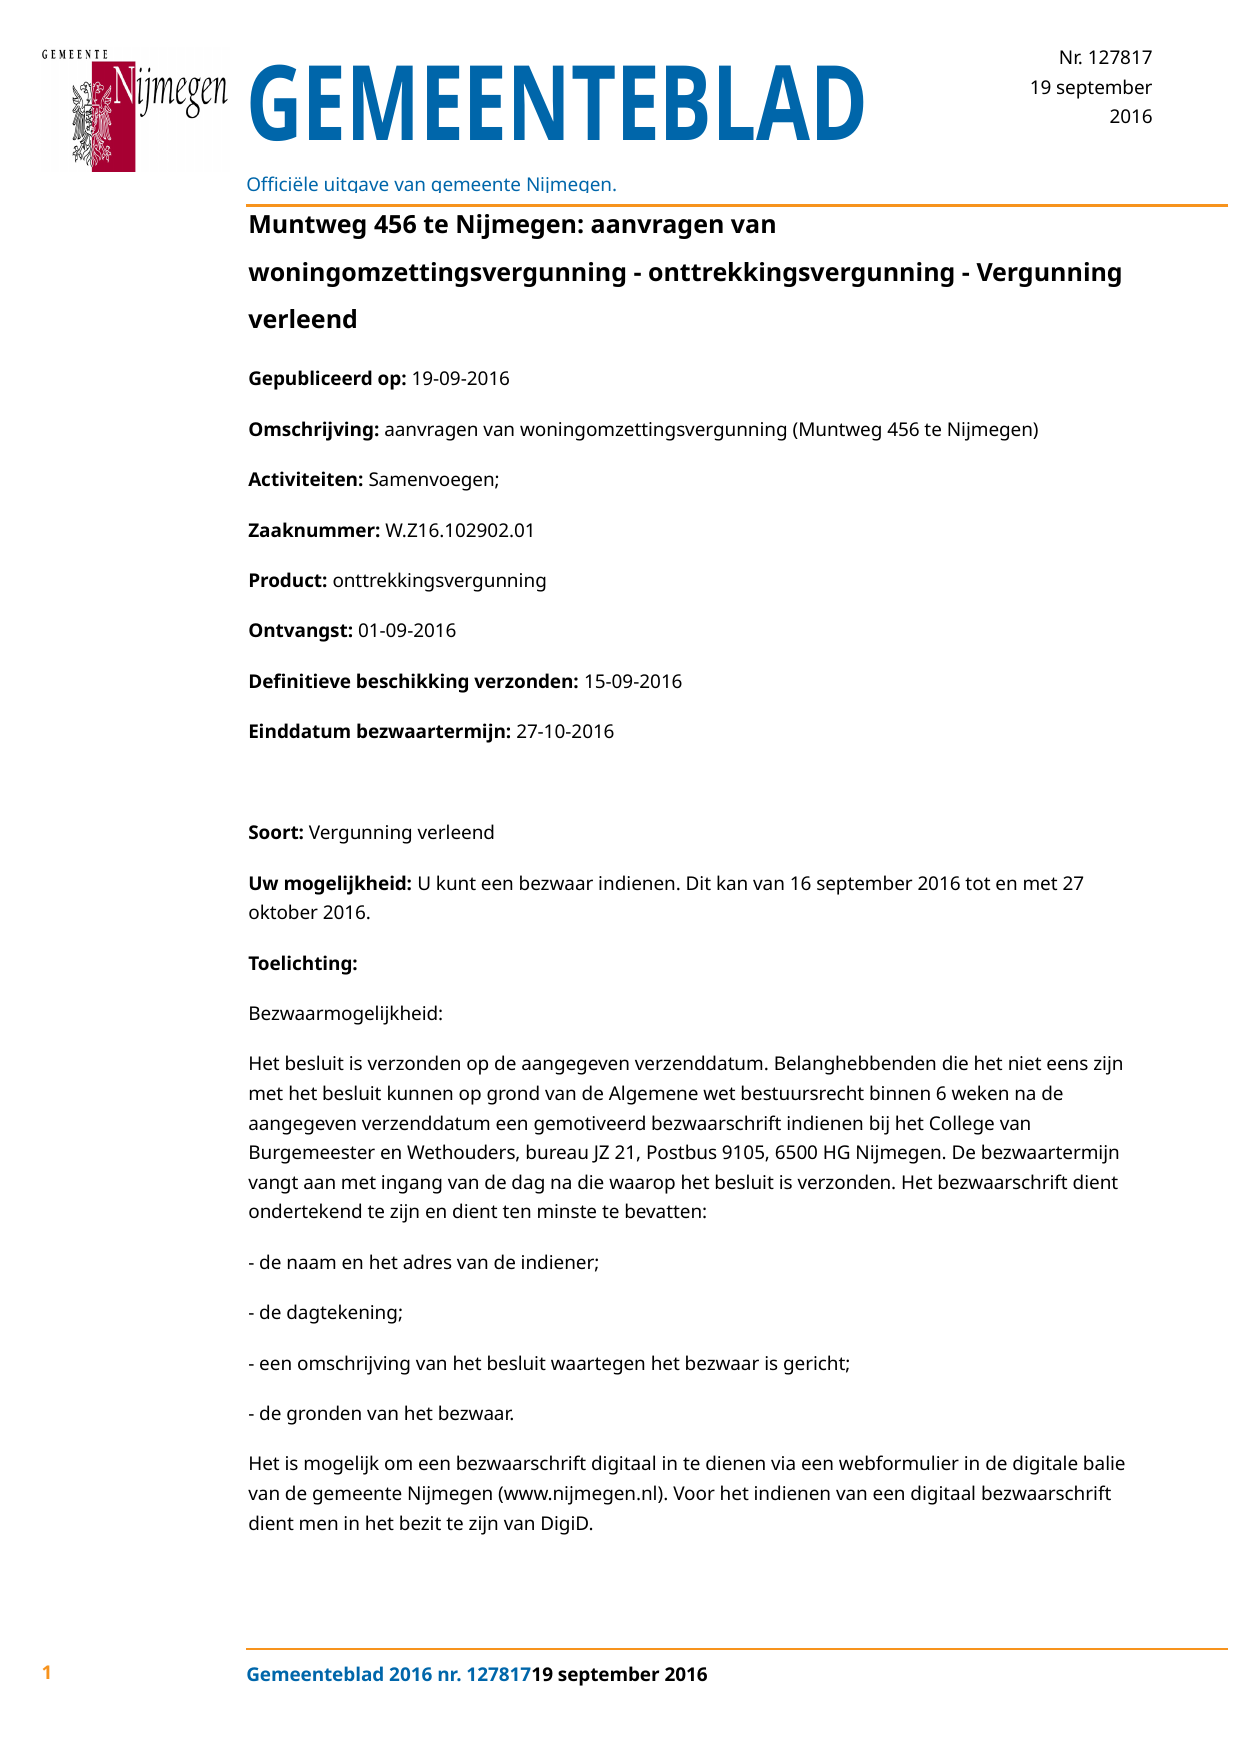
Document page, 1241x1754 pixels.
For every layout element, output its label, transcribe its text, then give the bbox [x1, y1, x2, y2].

text - een omschrijving van het besluit waartegen het bezwaar is gericht; [248, 1350, 1152, 1375]
text - de naam en het adres van de indiener; [248, 1249, 1152, 1274]
text Het is mogelijk om een bezwaarschrift digitaal in te dienen via een webformulier in de digitale balie van de gemeente Nijmegen (www.nijmegen.nl). Voor het indienen van een digitaal bezwaarschrift dient men in het bezit te zijn van DigiD. [248, 1451, 1152, 1535]
text Definitieve beschikking verzonden: 15-09-2016 [248, 668, 1152, 694]
text Ontvangst: 01-09-2016 [248, 618, 1152, 643]
text Muntweg 456 te Nijmegen: aanvragen van woningomzettingsvergunning - onttrekkingsvergunning - Vergunning verleend [248, 207, 1152, 336]
text Zaaknummer: W.Z16.102902.01 [248, 517, 1152, 542]
text - de gronden van het bezwaar. [248, 1400, 1152, 1426]
text Het besluit is verzonden op de aangegeven verzenddatum. Belanghebbenden die het niet eens zijn met het besluit kunnen op grond van de Algemene wet bestuursrecht binnen 6 weken na de aangegeven verzenddatum een gemotiveerd bezwaarschrift indienen bij het College van Burgemeester en Wethouders, bureau JZ 21, Postbus 9105, 6500 HG Nijmegen. De bezwaartermijn vangt aan met ingang van de dag na die waarop het besluit is verzonden. Het bezwaarschrift dient ondertekend te zijn en dient ten minste te bevatten: [248, 1051, 1152, 1224]
text Einddatum bezwaartermijn: 27-10-2016 [248, 718, 1152, 744]
text Uw mogelijkheid: U kunt een bezwaar indienen. Dit kan van 16 september 2016 tot en met 27 oktober 2016. [248, 870, 1152, 925]
picture [41, 47, 231, 172]
text Bezwaarmogelijkheid: [248, 1000, 1152, 1026]
text Activiteiten: Samenvoegen; [248, 466, 1152, 492]
text Product: onttrekkingsvergunning [248, 567, 1152, 593]
text Soort: Vergunning verleend [248, 819, 1152, 845]
text Omschrijving: aanvragen van woningomzettingsvergunning (Muntweg 456 te Nijmegen) [248, 416, 1152, 442]
text Toelichting: [248, 950, 1152, 975]
text - de dagtekening; [248, 1299, 1152, 1325]
text Gepubliceerd op: 19-09-2016 [248, 366, 1152, 391]
